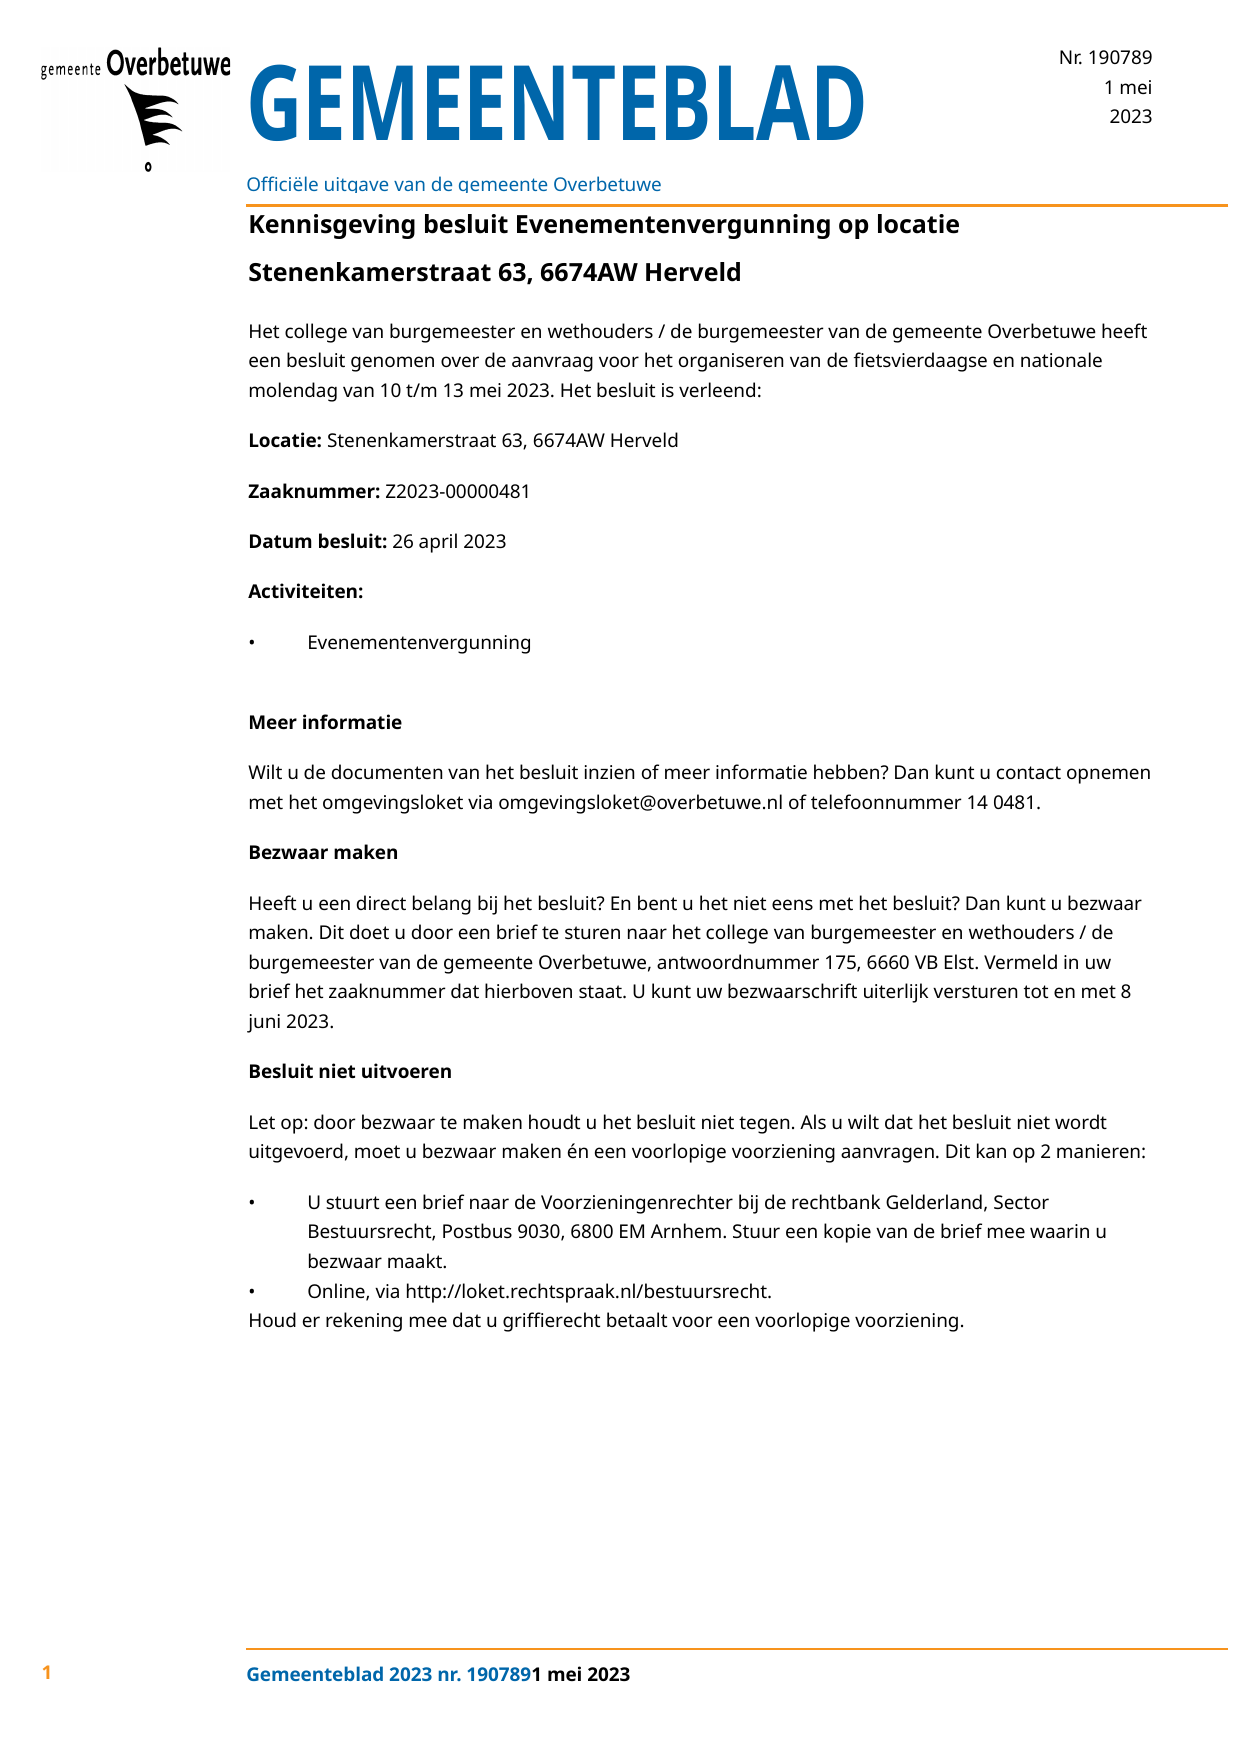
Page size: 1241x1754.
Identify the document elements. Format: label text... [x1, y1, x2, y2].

text Heeft u een direct belang bij het besluit? En bent u het niet eens met het besluit? Dan kunt u bezwaar maken. Dit doet u door een brief te sturen naar het college van burgemeester en wethouders / de burgemeester van de gemeente Overbetuwe, antwoordnummer 175, 6660 VB Elst. Vermeld in uw brief het zaaknummer dat hierboven staat. U kunt uw bezwaarschrift uiterlijk versturen tot en met 8 juni 2023. [248, 890, 1152, 1034]
list Evenementenvergunning [248, 629, 1152, 655]
picture [41, 47, 231, 172]
text Let op: door bezwaar te maken houdt u het besluit niet tegen. Als u wilt dat het besluit niet wordt uitgevoerd, moet u bezwaar maken én een voorlopige voorziening aanvragen. Dit kan op 2 manieren: [248, 1109, 1152, 1164]
text Locatie: Stenenkamerstraat 63, 6674AW Herveld [248, 427, 1152, 453]
list Online, via http://loket.rechtspraak.nl/bestuursrecht. [248, 1278, 1152, 1304]
text Datum besluit: 26 april 2023 [248, 528, 1152, 554]
text Activiteiten: [248, 579, 1152, 604]
text Bezwaar maken [248, 839, 1152, 865]
text Houd er rekening mee dat u griffierecht betaalt voor een voorlopige voorziening. [248, 1307, 1152, 1333]
text Besluit niet uitvoeren [248, 1059, 1152, 1084]
list U stuurt een brief naar de Voorzieningenrechter bij de rechtbank Gelderland, Sector Bestuursrecht, Postbus 9030, 6800 EM Arnhem. Stuur een kopie van de brief mee waarin u bezwaar maakt. [248, 1189, 1152, 1274]
text Zaaknummer: Z2023-00000481 [248, 478, 1152, 504]
text Wilt u de documenten van het besluit inzien of meer informatie hebben? Dan kunt u contact opnemen met het omgevingsloket via omgevingsloket@overbetuwe.nl of telefoonnummer 14 0481. [248, 759, 1152, 815]
text Meer informatie [248, 709, 1152, 735]
text Kennisgeving besluit Evenementenvergunning op locatie Stenenkamerstraat 63, 6674AW Herveld [248, 207, 1152, 288]
text Het college van burgemeester en wethouders / de burgemeester van de gemeente Overbetuwe heeft een besluit genomen over de aanvraag voor het organiseren van de fietsvierdaagse en nationale molendag van 10 t/m 13 mei 2023. Het besluit is verleend: [248, 318, 1152, 403]
